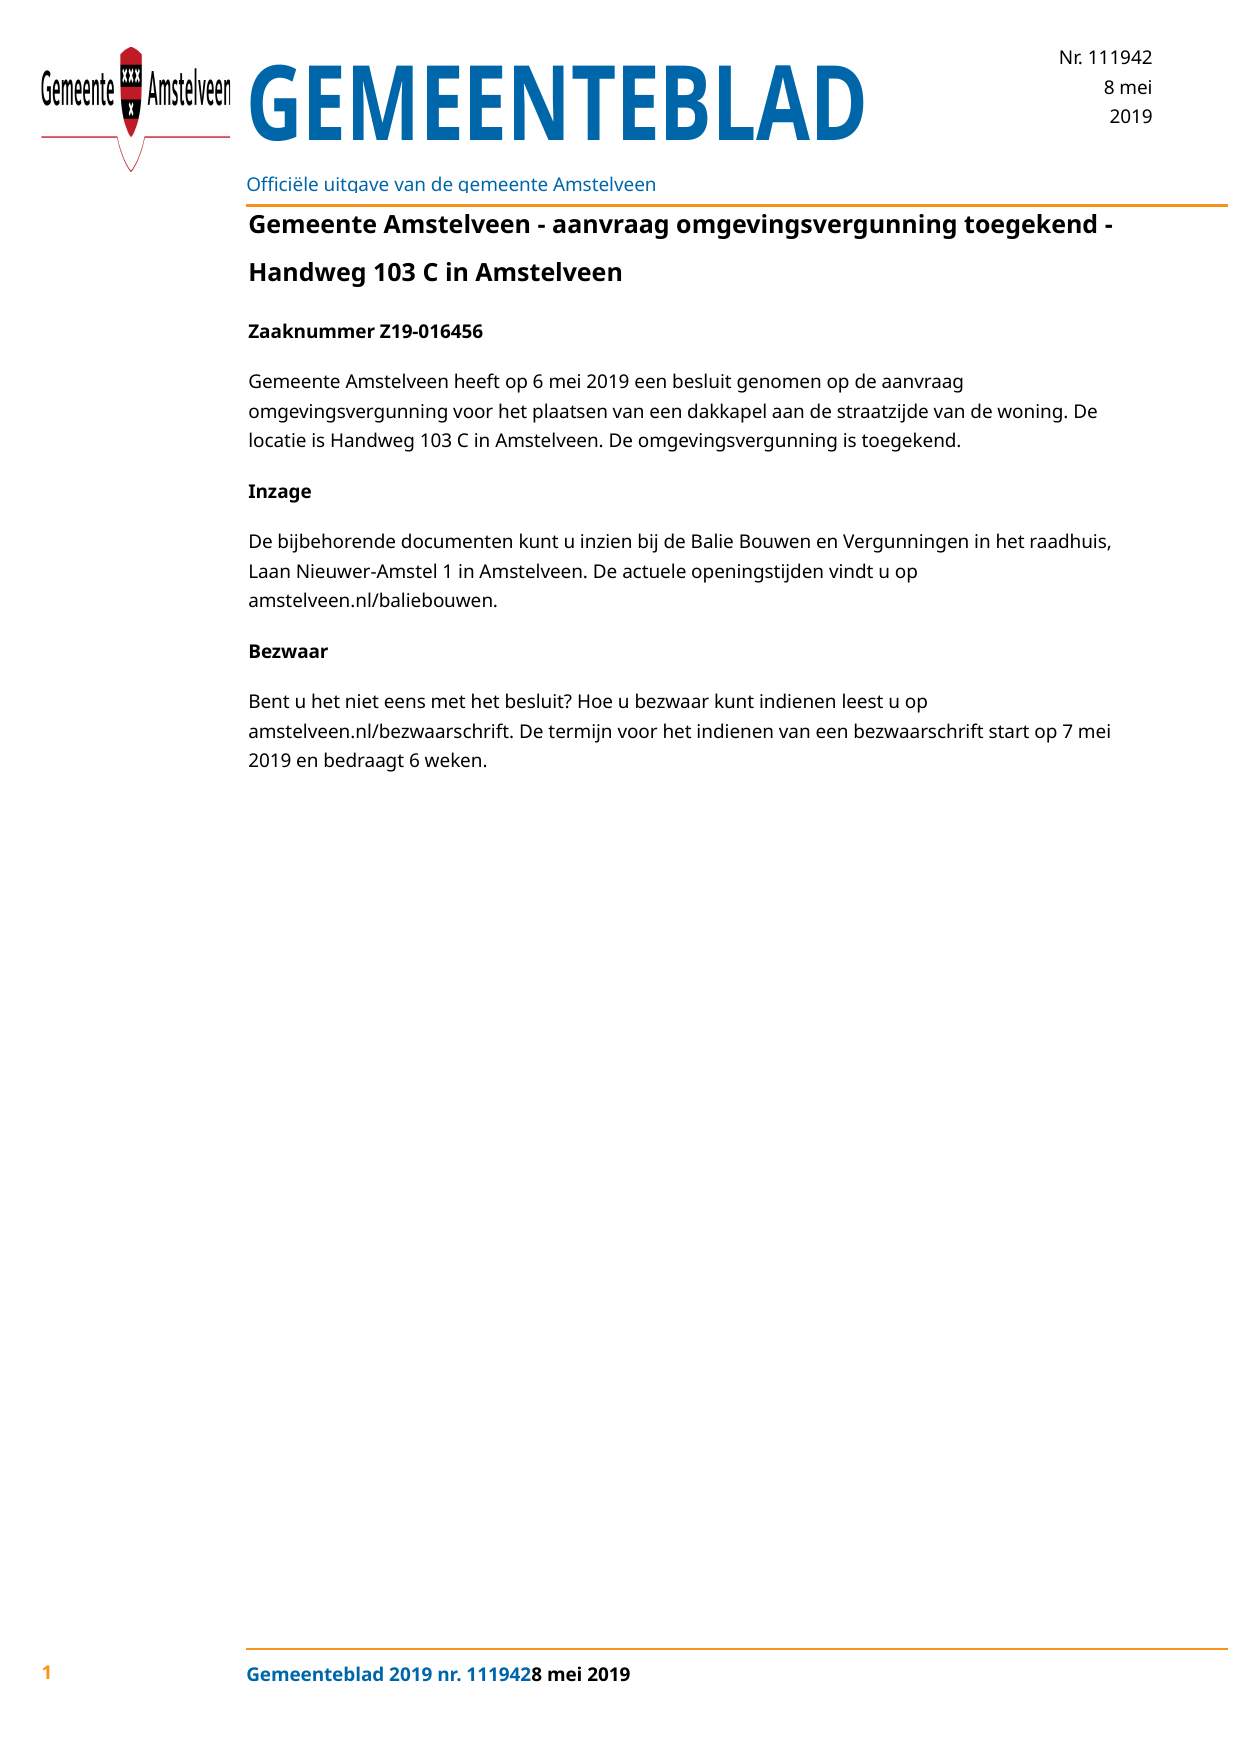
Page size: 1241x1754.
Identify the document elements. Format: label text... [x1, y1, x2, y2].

text Gemeente Amstelveen - aanvraag omgevingsvergunning toegekend - Handweg 103 C in Amstelveen [248, 207, 1152, 288]
text Inzage [248, 478, 1152, 504]
text Bent u het niet eens met het besluit? Hoe u bezwaar kunt indienen leest u op amstelveen.nl/bezwaarschrift. De termijn voor het indienen van een bezwaarschrift start op 7 mei 2019 en bedraagt 6 weken. [248, 688, 1152, 773]
text Bezwaar [248, 638, 1152, 664]
text Gemeente Amstelveen heeft op 6 mei 2019 een besluit genomen op de aanvraag omgevingsvergunning voor het plaatsen van een dakkapel aan de straatzijde van de woning. De locatie is Handweg 103 C in Amstelveen. De omgevingsvergunning is toegekend. [248, 368, 1152, 453]
picture [41, 47, 231, 172]
text De bijbehorende documenten kunt u inzien bij de Balie Bouwen en Vergunningen in het raadhuis, Laan Nieuwer-Amstel 1 in Amstelveen. De actuele openingstijden vindt u op amstelveen.nl/baliebouwen. [248, 528, 1152, 613]
text Zaaknummer Z19-016456 [248, 318, 1152, 344]
